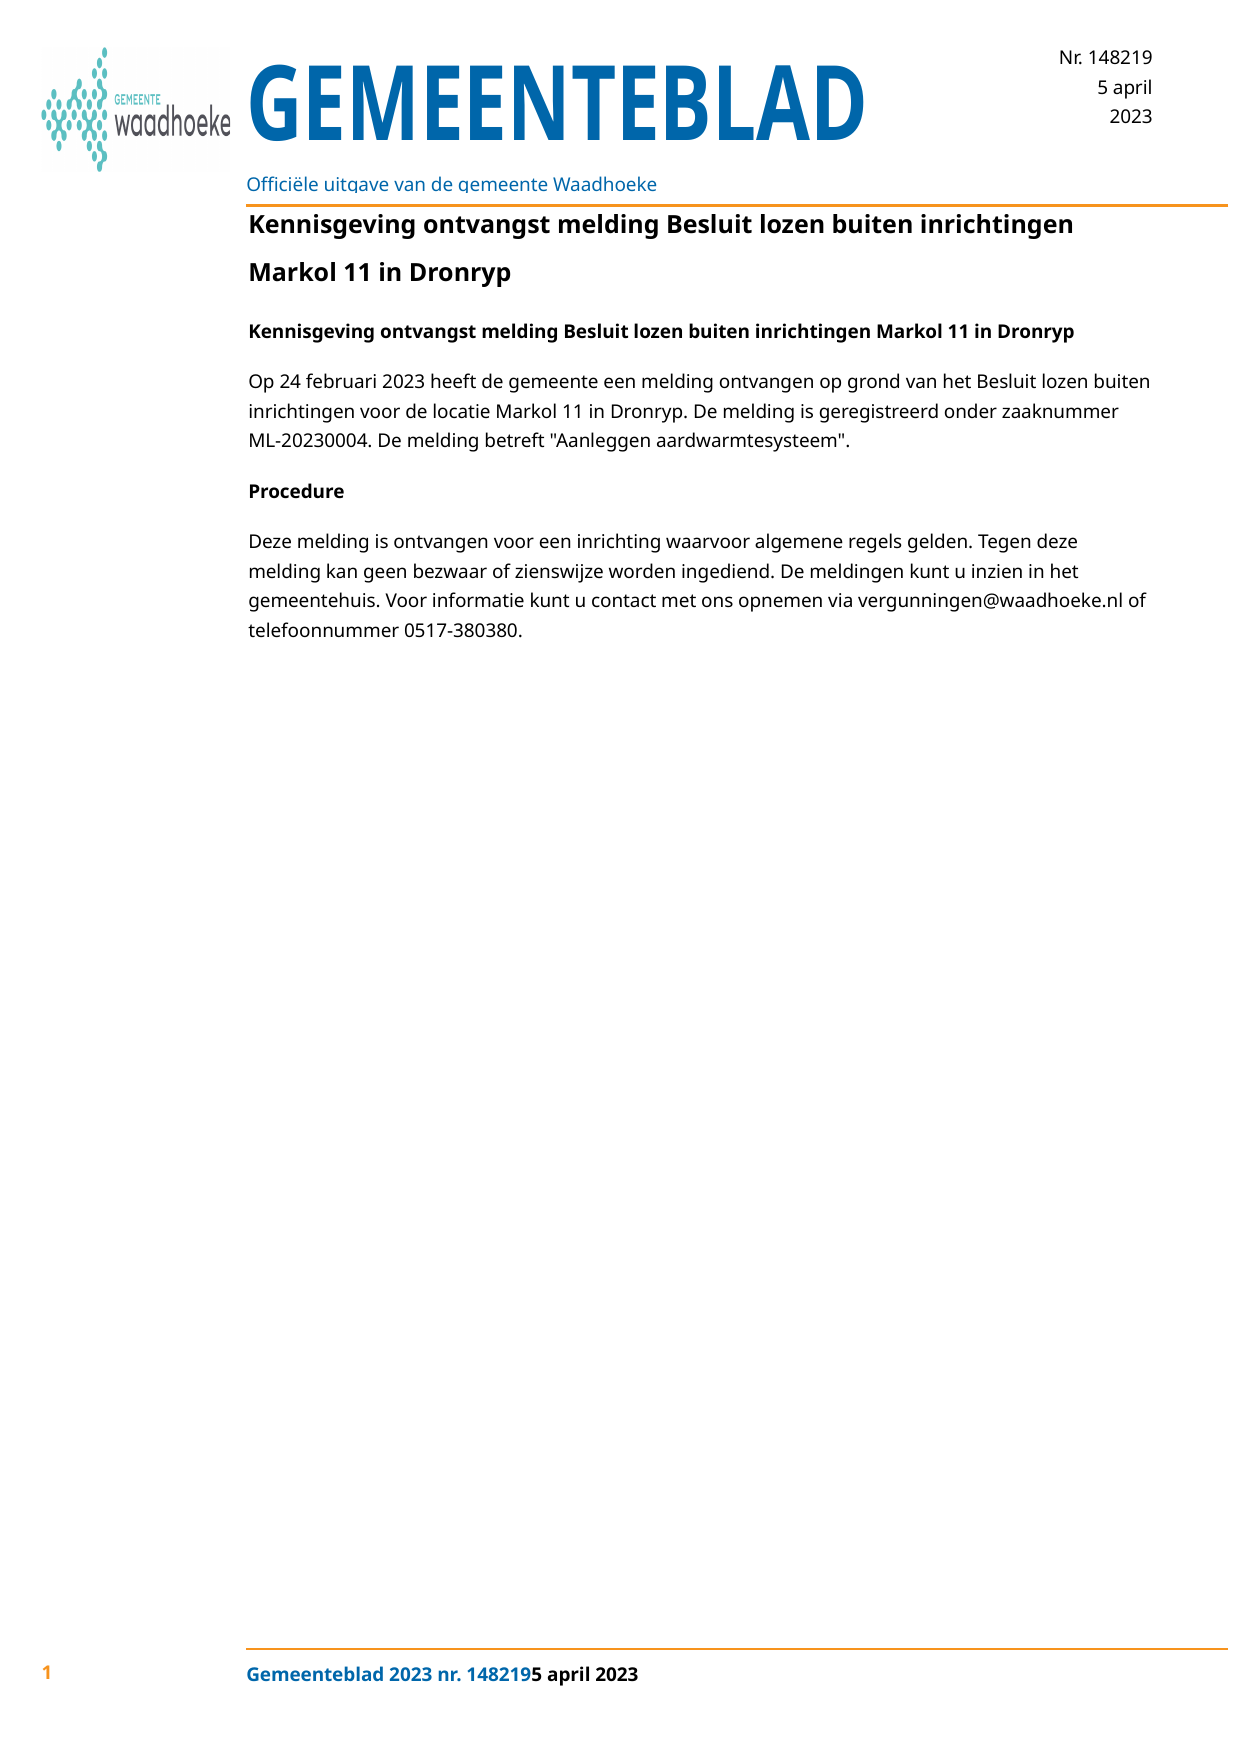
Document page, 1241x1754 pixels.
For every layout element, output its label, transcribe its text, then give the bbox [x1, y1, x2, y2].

text Kennisgeving ontvangst melding Besluit lozen buiten inrichtingen Markol 11 in Dronryp [248, 207, 1152, 288]
picture [41, 47, 231, 172]
text Op 24 februari 2023 heeft de gemeente een melding ontvangen op grond van het Besluit lozen buiten inrichtingen voor de locatie Markol 11 in Dronryp. De melding is geregistreerd onder zaaknummer ML-20230004. De melding betreft "Aanleggen aardwarmtesysteem". [248, 368, 1152, 453]
text Deze melding is ontvangen voor een inrichting waarvoor algemene regels gelden. Tegen deze melding kan geen bezwaar of zienswijze worden ingediend. De meldingen kunt u inzien in het gemeentehuis. Voor informatie kunt u contact met ons opnemen via vergunningen@waadhoeke.nl of telefoonnummer 0517-380380. [248, 528, 1152, 643]
text Kennisgeving ontvangst melding Besluit lozen buiten inrichtingen Markol 11 in Dronryp [248, 318, 1152, 344]
text Procedure [248, 478, 1152, 504]
